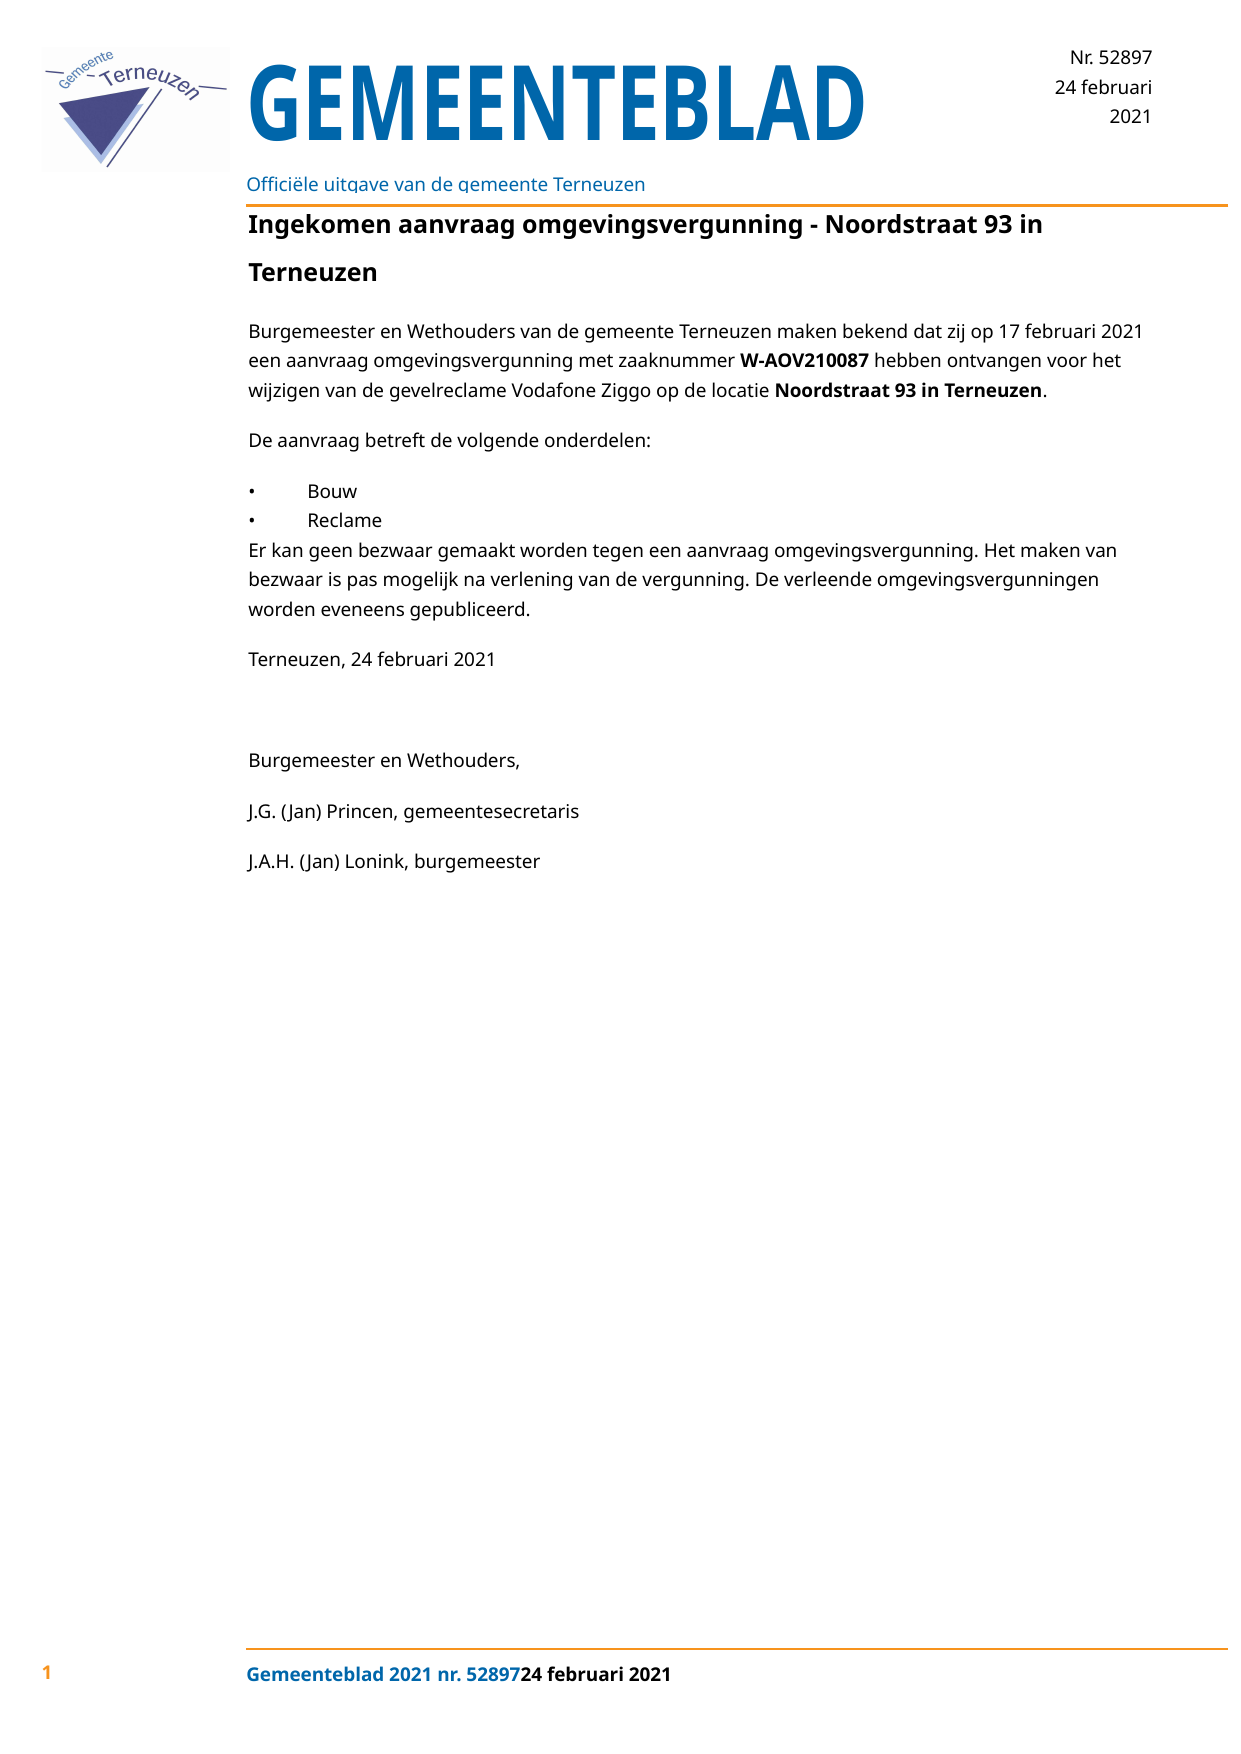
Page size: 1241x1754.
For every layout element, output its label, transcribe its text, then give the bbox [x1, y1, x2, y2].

text Burgemeester en Wethouders van de gemeente Terneuzen maken bekend dat zij op 17 februari 2021 een aanvraag omgevingsvergunning met zaaknummer W-AOV210087 hebben ontvangen voor het wijzigen van de gevelreclame Vodafone Ziggo op de locatie Noordstraat 93 in Terneuzen. [248, 318, 1152, 403]
text Er kan geen bezwaar gemaakt worden tegen een aanvraag omgevingsvergunning. Het maken van bezwaar is pas mogelijk na verlening van de vergunning. De verleende omgevingsvergunningen worden eveneens gepubliceerd. [248, 537, 1152, 622]
text Terneuzen, 24 februari 2021 [248, 647, 1152, 672]
picture [41, 47, 231, 172]
text J.A.H. (Jan) Lonink, burgemeester [248, 848, 1152, 874]
list Bouw [248, 478, 1152, 504]
text De aanvraag betreft de volgende onderdelen: [248, 427, 1152, 453]
text Burgemeester en Wethouders, [248, 747, 1152, 773]
list Reclame [248, 507, 1152, 533]
text Ingekomen aanvraag omgevingsvergunning - Noordstraat 93 in Terneuzen [248, 207, 1152, 288]
text J.G. (Jan) Princen, gemeentesecretaris [248, 798, 1152, 824]
